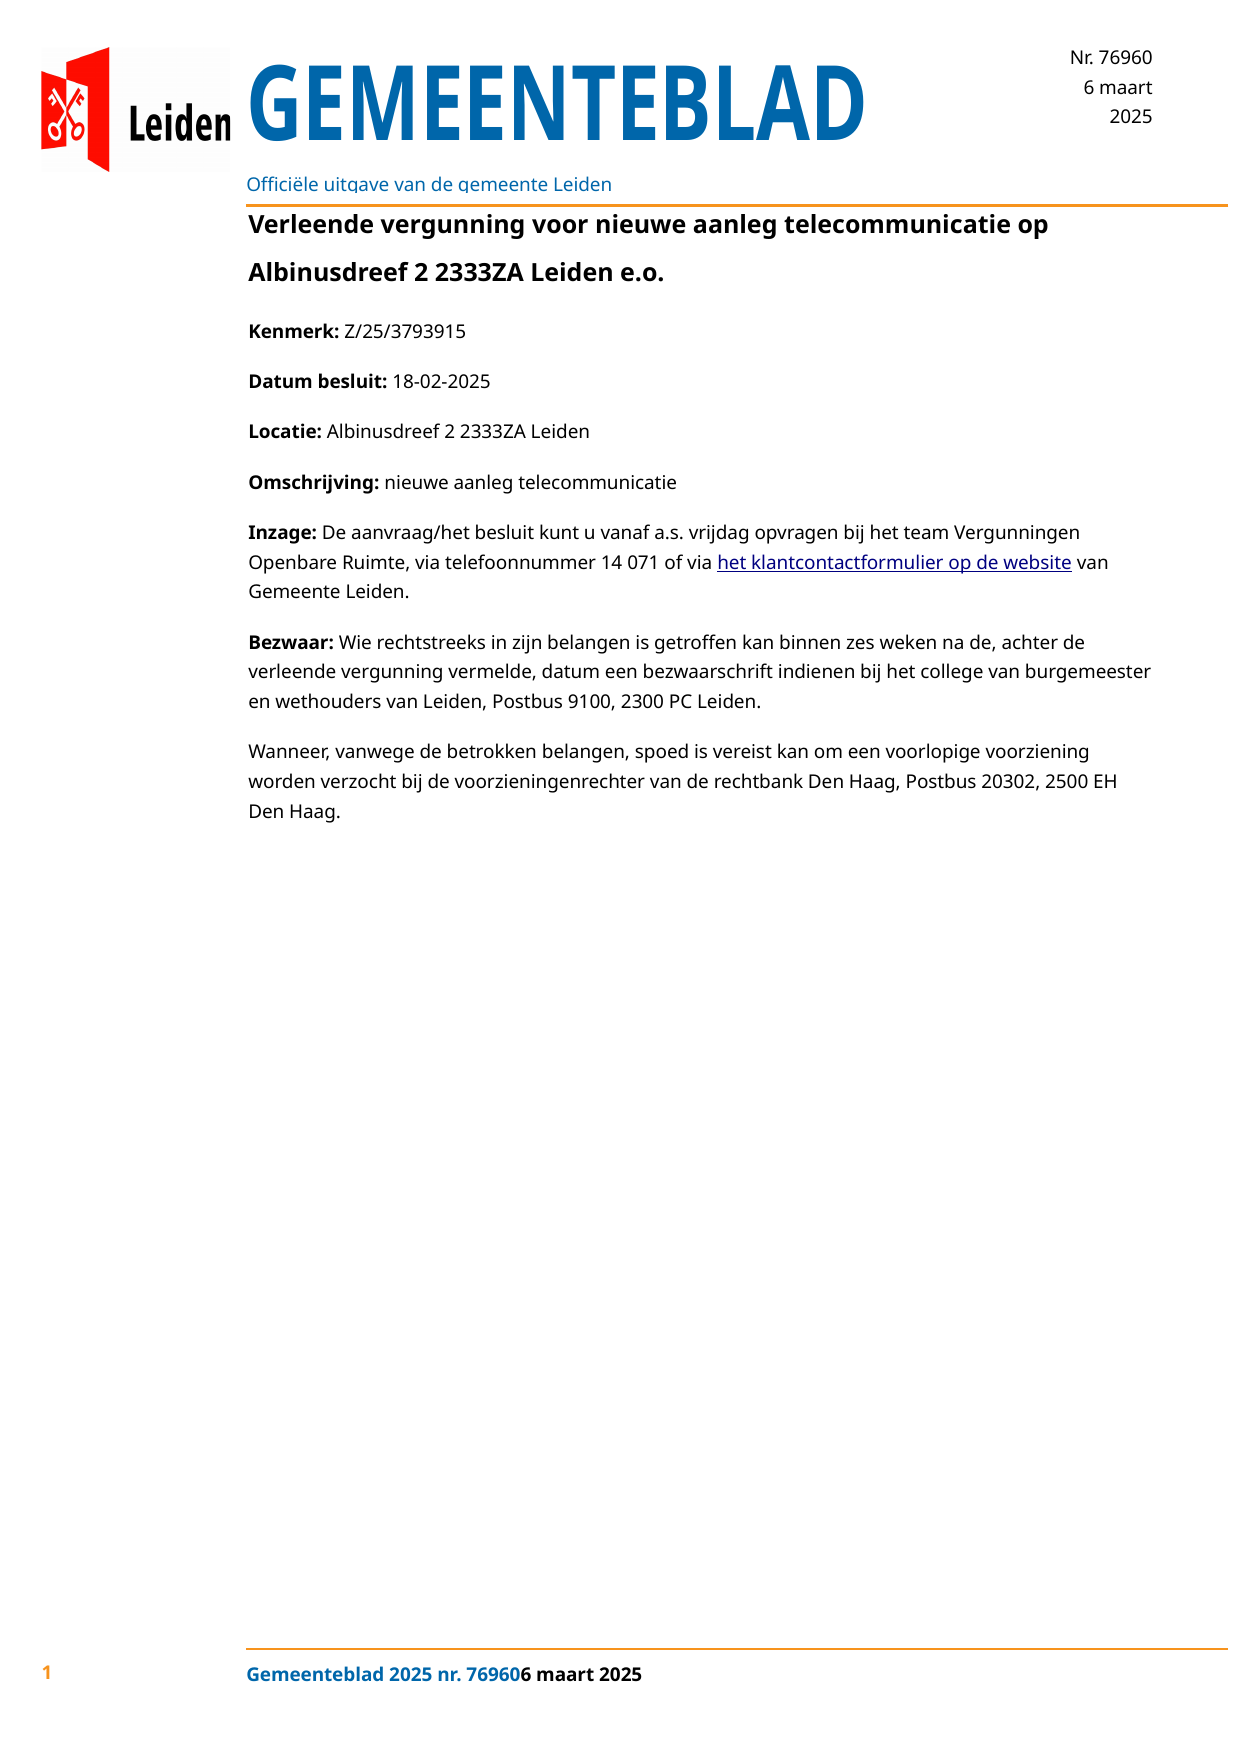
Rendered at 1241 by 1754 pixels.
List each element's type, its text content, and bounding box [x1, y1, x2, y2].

text Verleende vergunning voor nieuwe aanleg telecommunicatie op Albinusdreef 2 2333ZA Leiden e.o. [248, 207, 1152, 288]
text Bezwaar: Wie rechtstreeks in zijn belangen is getroffen kan binnen zes weken na de, achter de verleende vergunning vermelde, datum een bezwaarschrift indienen bij het college van burgemeester en wethouders van Leiden, Postbus 9100, 2300 PC Leiden. [248, 629, 1152, 714]
text Kenmerk: Z/25/3793915 [248, 318, 1152, 344]
picture [41, 47, 231, 172]
text Inzage: De aanvraag/het besluit kunt u vanaf a.s. vrijdag opvragen bij het team Vergunningen Openbare Ruimte, via telefoonnummer 14 071 of via het klantcontactformulier op de website van Gemeente Leiden. [248, 519, 1152, 604]
text Locatie: Albinusdreef 2 2333ZA Leiden [248, 419, 1152, 444]
text Omschrijving: nieuwe aanleg telecommunicatie [248, 469, 1152, 495]
text Datum besluit: 18-02-2025 [248, 368, 1152, 394]
text Wanneer, vanwege de betrokken belangen, spoed is vereist kan om een voorlopige voorziening worden verzocht bij de voorzieningenrechter van de rechtbank Den Haag, Postbus 20302, 2500 EH Den Haag. [248, 739, 1152, 824]
